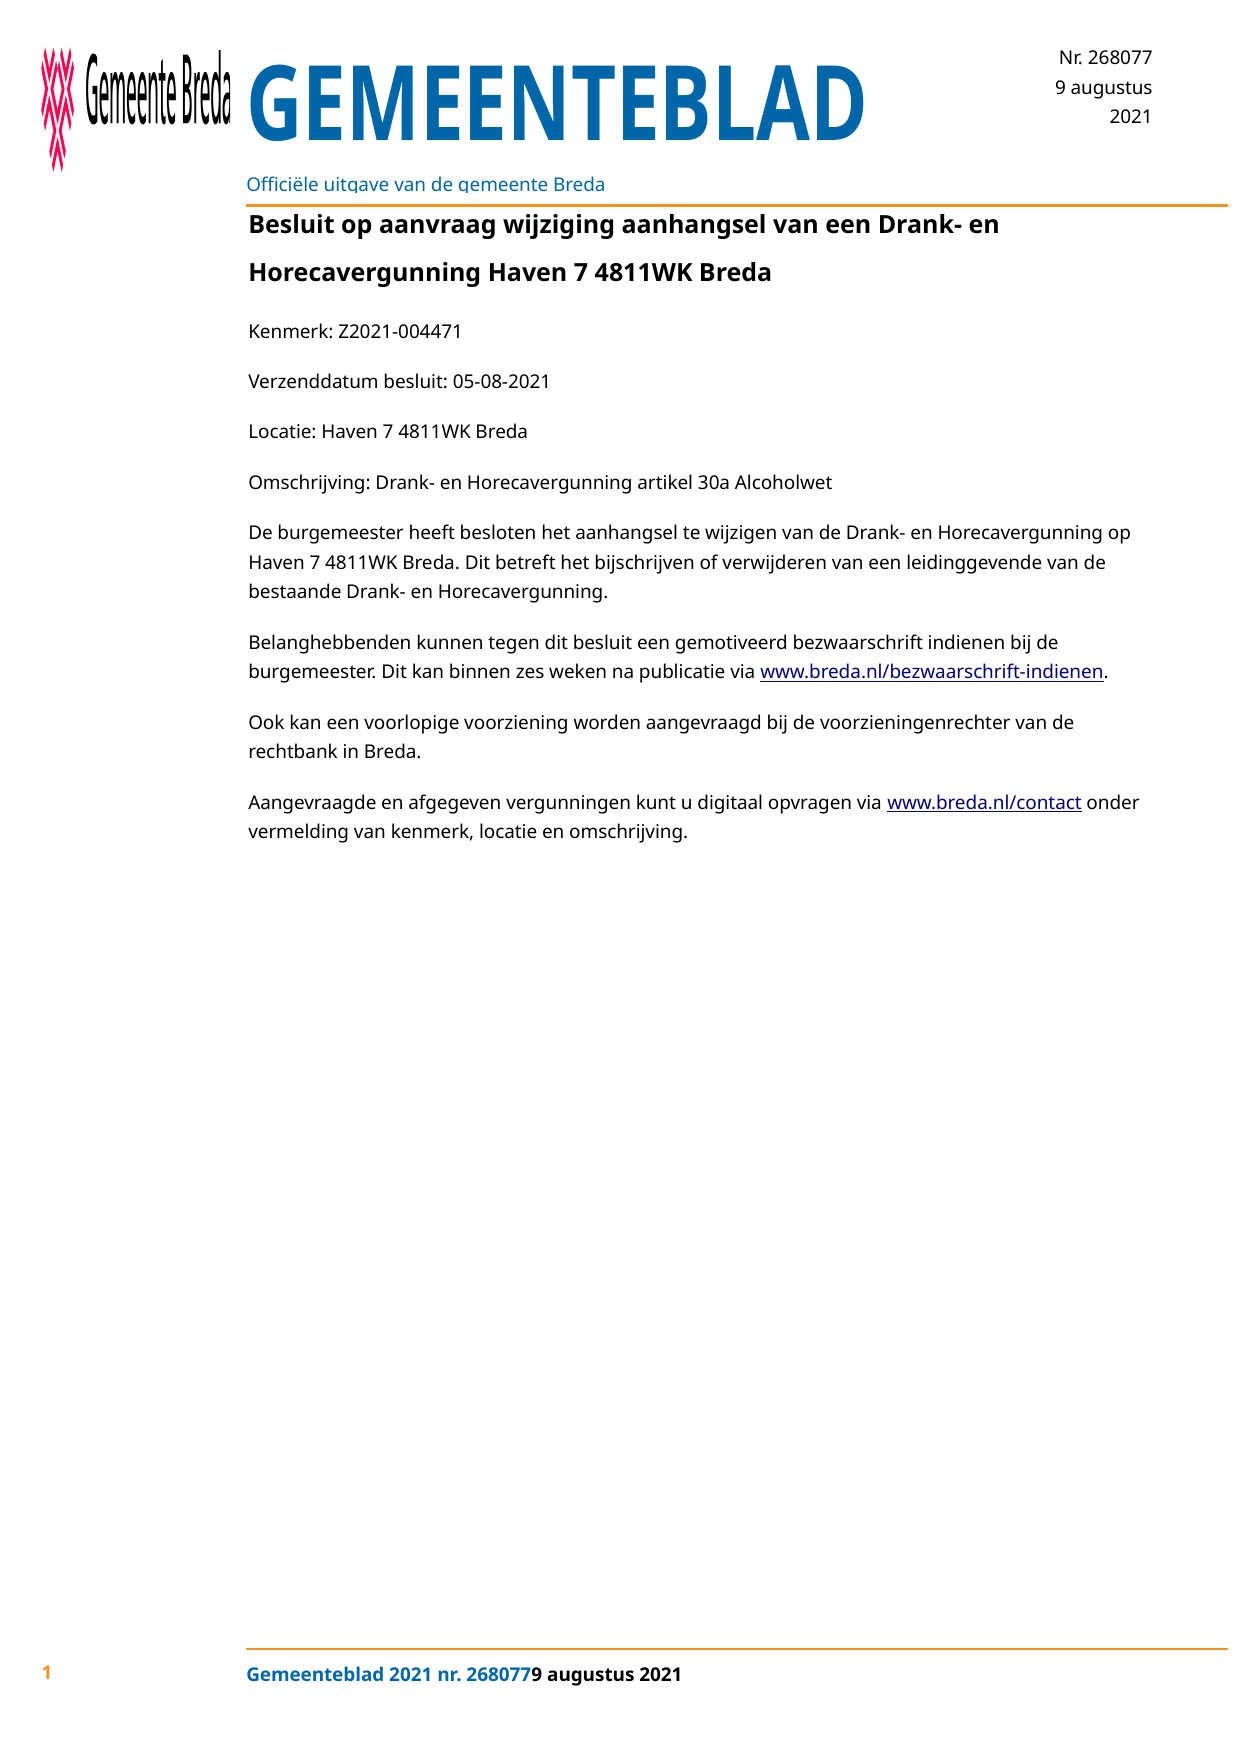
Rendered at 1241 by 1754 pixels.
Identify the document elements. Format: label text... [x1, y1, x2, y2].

text Kenmerk: Z2021-004471 [248, 318, 1152, 344]
text Locatie: Haven 7 4811WK Breda [248, 419, 1152, 444]
text Verzenddatum besluit: 05-08-2021 [248, 368, 1152, 394]
text De burgemeester heeft besloten het aanhangsel te wijzigen van de Drank- en Horecavergunning op Haven 7 4811WK Breda. Dit betreft het bijschrijven of verwijderen van een leidinggevende van de bestaande Drank- en Horecavergunning. [248, 519, 1152, 604]
text Belanghebbenden kunnen tegen dit besluit een gemotiveerd bezwaarschrift indienen bij de burgemeester. Dit kan binnen zes weken na publicatie via www.breda.nl/bezwaarschrift-indienen. [248, 629, 1152, 684]
picture [41, 47, 231, 172]
text Aangevraagde en afgegeven vergunningen kunt u digitaal opvragen via www.breda.nl/contact onder vermelding van kenmerk, locatie en omschrijving. [248, 789, 1152, 844]
text Besluit op aanvraag wijziging aanhangsel van een Drank- en Horecavergunning Haven 7 4811WK Breda [248, 207, 1152, 288]
text Omschrijving: Drank- en Horecavergunning artikel 30a Alcoholwet [248, 469, 1152, 495]
text Ook kan een voorlopige voorziening worden aangevraagd bij de voorzieningenrechter van de rechtbank in Breda. [248, 709, 1152, 764]
